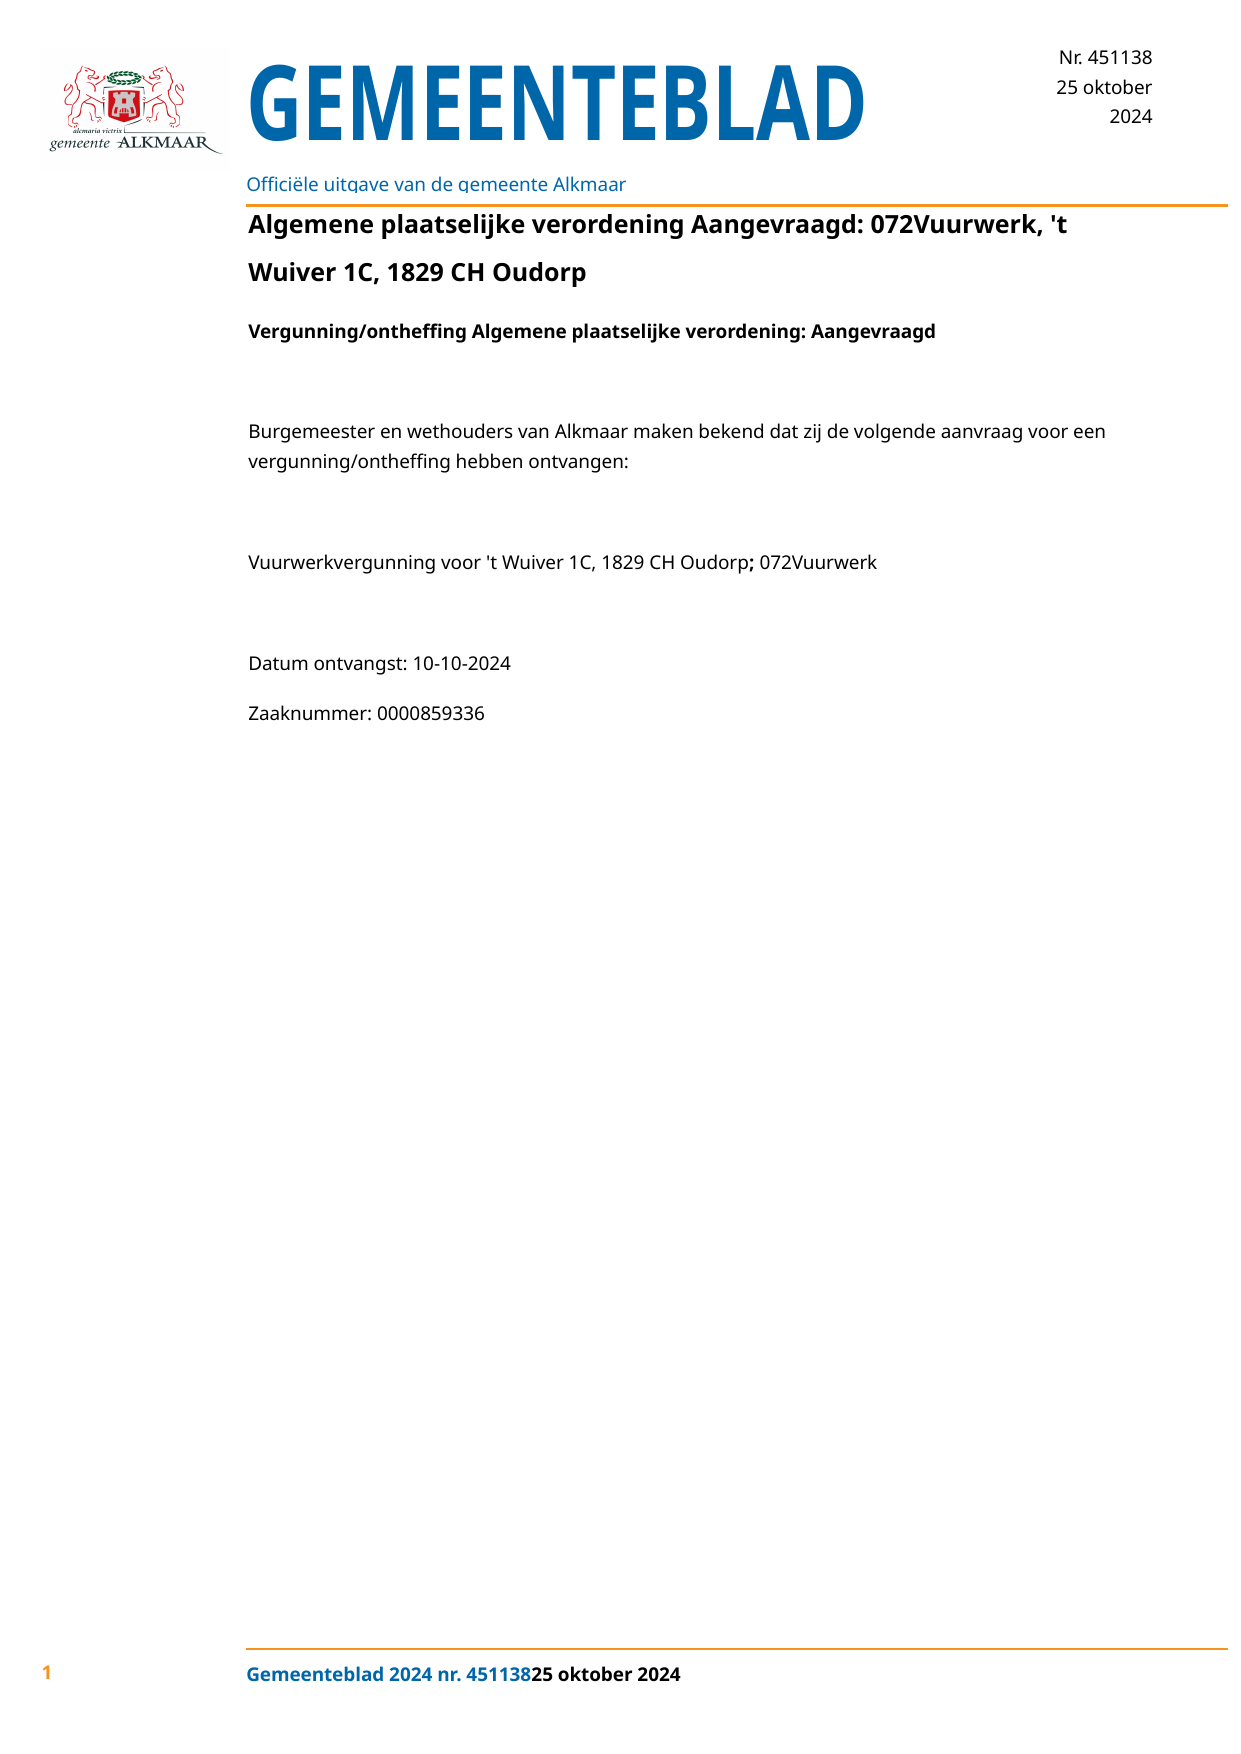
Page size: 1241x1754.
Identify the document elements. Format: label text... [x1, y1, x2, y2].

text Vergunning/ontheffing Algemene plaatselijke verordening: Aangevraagd [248, 318, 1152, 344]
text Algemene plaatselijke verordening Aangevraagd: 072Vuurwerk, 't Wuiver 1C, 1829 CH Oudorp [248, 207, 1152, 288]
text Zaaknummer: 0000859336 [248, 700, 1152, 726]
text Burgemeester en wethouders van Alkmaar maken bekend dat zij de volgende aanvraag voor een vergunning/ontheffing hebben ontvangen: [248, 419, 1152, 474]
text Vuurwerkvergunning voor 't Wuiver 1C, 1829 CH Oudorp; 072Vuurwerk [248, 549, 1152, 575]
picture [41, 47, 231, 172]
text Datum ontvangst: 10-10-2024 [248, 650, 1152, 676]
